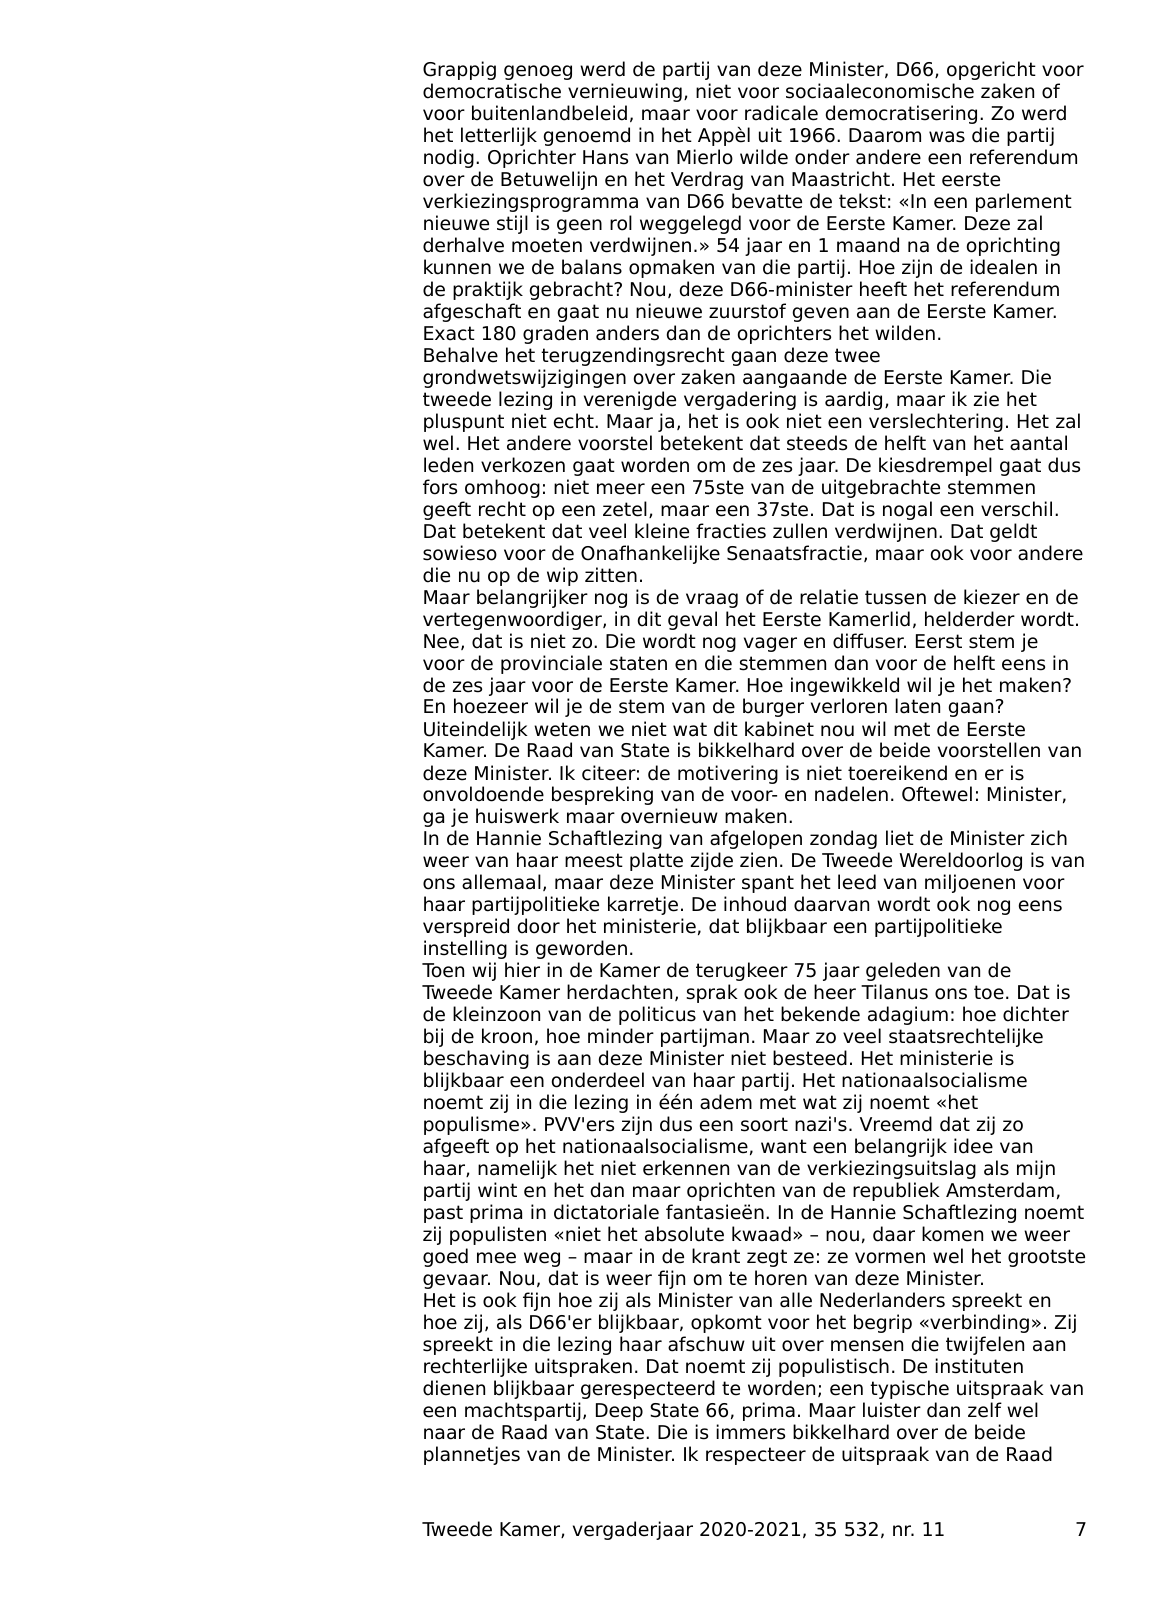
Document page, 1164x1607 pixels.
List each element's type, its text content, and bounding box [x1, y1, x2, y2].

text Toen wij hier in de Kamer de terugkeer 75 jaar geleden van de Tweede Kamer herdachten, sprak ook de heer Tilanus ons toe. Dat is de kleinzoon van de politicus van het bekende adagium: hoe dichter bij de kroon, hoe minder partijman. Maar zo veel staatsrechtelijke beschaving is aan deze Minister niet besteed. Het ministerie is blijkbaar een onderdeel van haar partij. Het nationaalsocialisme noemt zij in die lezing in één adem met wat zij noemt «het populisme». PVV'ers zijn dus een soort nazi's. Vreemd dat zij zo afgeeft op het nationaalsocialisme, want een belangrijk idee van haar, namelijk het niet erkennen van de verkiezingsuitslag als mijn partij wint en het dan maar oprichten van de republiek Amsterdam, past prima in dictatoriale fantasieën. In de Hannie Schaftlezing noemt zij populisten «niet het absolute kwaad» – nou, daar komen we weer goed mee weg – maar in de krant zegt ze: ze vormen wel het grootste gevaar. Nou, dat is weer fijn om te horen van deze Minister. [422, 960, 1087, 1290]
text Behalve het terugzendingsrecht gaan deze twee grondwetswijzigingen over zaken aangaande de Eerste Kamer. Die tweede lezing in verenigde vergadering is aardig, maar ik zie het pluspunt niet echt. Maar ja, het is ook niet een verslechtering. Het zal wel. Het andere voorstel betekent dat steeds de helft van het aantal leden verkozen gaat worden om de zes jaar. De kiesdrempel gaat dus fors omhoog: niet meer een 75ste van de uitgebrachte stemmen geeft recht op een zetel, maar een 37ste. Dat is nogal een verschil. Dat betekent dat veel kleine fracties zullen verdwijnen. Dat geldt sowieso voor de Onafhankelijke Senaatsfractie, maar ook voor andere die nu op de wip zitten. [422, 345, 1087, 587]
text Maar belangrijker nog is de vraag of de relatie tussen de kiezer en de vertegenwoordiger, in dit geval het Eerste Kamerlid, helderder wordt. Nee, dat is niet zo. Die wordt nog vager en diffuser. Eerst stem je voor de provinciale staten en die stemmen dan voor de helft eens in de zes jaar voor de Eerste Kamer. Hoe ingewikkeld wil je het maken? En hoezeer wil je de stem van de burger verloren laten gaan? Uiteindelijk weten we niet wat dit kabinet nou wil met de Eerste Kamer. De Raad van State is bikkelhard over de beide voorstellen van deze Minister. Ik citeer: de motivering is niet toereikend en er is onvoldoende bespreking van de voor- en nadelen. Oftewel: Minister, ga je huiswerk maar overnieuw maken. [422, 587, 1087, 828]
text Grappig genoeg werd de partij van deze Minister, D66, opgericht voor democratische vernieuwing, niet voor sociaaleconomische zaken of voor buitenlandbeleid, maar voor radicale democratisering. Zo werd het letterlijk genoemd in het Appèl uit 1966. Daarom was die partij nodig. Oprichter Hans van Mierlo wilde onder andere een referendum over de Betuwelijn en het Verdrag van Maastricht. Het eerste verkiezingsprogramma van D66 bevatte de tekst: «In een parlement nieuwe stijl is geen rol weggelegd voor de Eerste Kamer. Deze zal derhalve moeten verdwijnen.» 54 jaar en 1 maand na de oprichting kunnen we de balans opmaken van die partij. Hoe zijn de idealen in de praktijk gebracht? Nou, deze D66-minister heeft het referendum afgeschaft en gaat nu nieuwe zuurstof geven aan de Eerste Kamer. Exact 180 graden anders dan de oprichters het wilden. [422, 59, 1087, 345]
text Het is ook fijn hoe zij als Minister van alle Nederlanders spreekt en hoe zij, als D66'er blijkbaar, opkomt voor het begrip «verbinding». Zij spreekt in die lezing haar afschuw uit over mensen die twijfelen aan rechterlijke uitspraken. Dat noemt zij populistisch. De instituten dienen blijkbaar gerespecteerd te worden; een typische uitspraak van een machtspartij, Deep State 66, prima. Maar luister dan zelf wel naar de Raad van State. Die is immers bikkelhard over de beide plannetjes van de Minister. Ik respecteer de uitspraak van de Raad [422, 1290, 1087, 1466]
text In de Hannie Schaftlezing van afgelopen zondag liet de Minister zich weer van haar meest platte zijde zien. De Tweede Wereldoorlog is van ons allemaal, maar deze Minister spant het leed van miljoenen voor haar partijpolitieke karretje. De inhoud daarvan wordt ook nog eens verspreid door het ministerie, dat blijkbaar een partijpolitieke instelling is geworden. [422, 828, 1087, 960]
